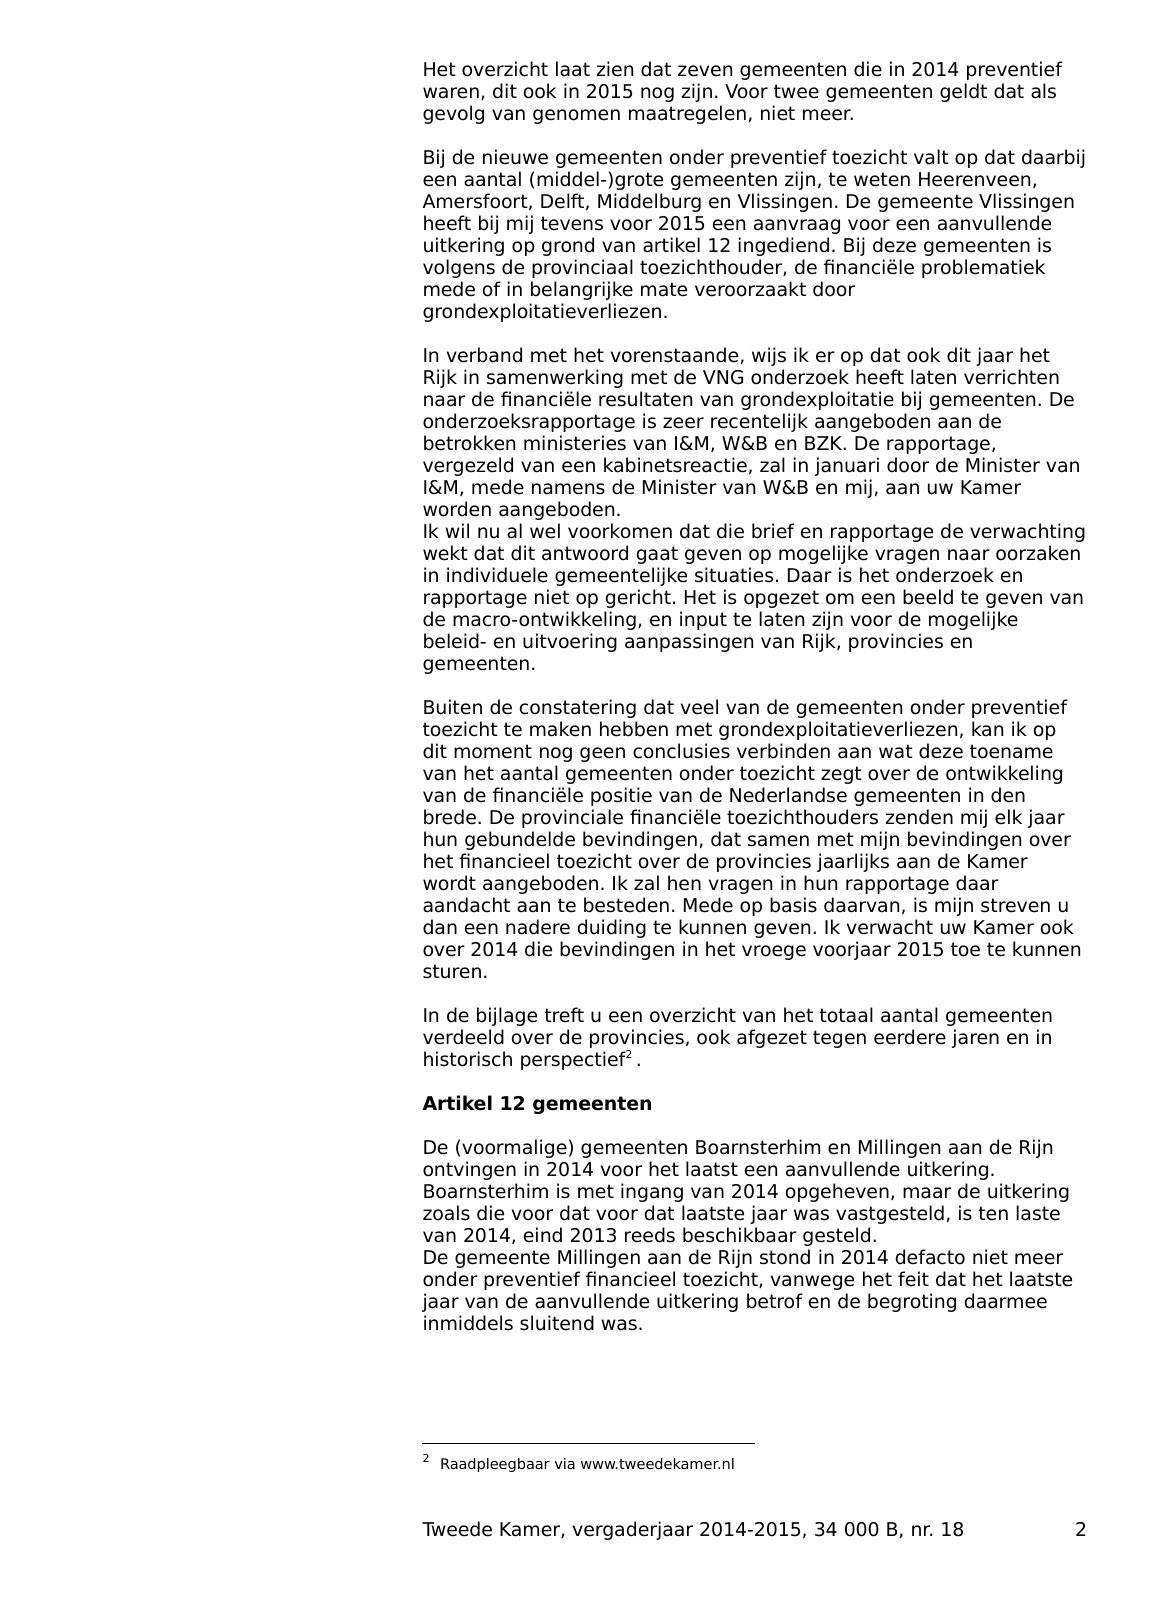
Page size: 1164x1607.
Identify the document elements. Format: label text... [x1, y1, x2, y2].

text Raadpleegbaar via www.tweedekamer.nl [422, 1452, 1087, 1474]
text In verband met het vorenstaande, wijs ik er op dat ook dit jaar het Rijk in samenwerking met de VNG onderzoek heeft laten verrichten naar de financiële resultaten van grondexploitatie bij gemeenten. De onderzoeksrapportage is zeer recentelijk aangeboden aan de betrokken ministeries van I&M, W&B en BZK. De rapportage, vergezeld van een kabinetsreactie, zal in januari door de Minister van I&M, mede namens de Minister van W&B en mij, aan uw Kamer worden aangeboden. [422, 345, 1087, 521]
subtitle Artikel 12 gemeenten [422, 1093, 1087, 1115]
text Het overzicht laat zien dat zeven gemeenten die in 2014 preventief waren, dit ook in 2015 nog zijn. Voor twee gemeenten geldt dat als gevolg van genomen maatregelen, niet meer. [422, 59, 1087, 125]
text Ik wil nu al wel voorkomen dat die brief en rapportage de verwachting wekt dat dit antwoord gaat geven op mogelijke vragen naar oorzaken in individuele gemeentelijke situaties. Daar is het onderzoek en rapportage niet op gericht. Het is opgezet om een beeld te geven van de macro-ontwikkeling, en input te laten zijn voor de mogelijke beleid- en uitvoering aanpassingen van Rijk, provincies en gemeenten. [422, 521, 1087, 675]
text Buiten de constatering dat veel van de gemeenten onder preventief toezicht te maken hebben met grondexploitatieverliezen, kan ik op dit moment nog geen conclusies verbinden aan wat deze toename van het aantal gemeenten onder toezicht zegt over de ontwikkeling van de financiële positie van de Nederlandse gemeenten in den brede. De provinciale financiële toezichthouders zenden mij elk jaar hun gebundelde bevindingen, dat samen met mijn bevindingen over het financieel toezicht over de provincies jaarlijks aan de Kamer wordt aangeboden. Ik zal hen vragen in hun rapportage daar aandacht aan te besteden. Mede op basis daarvan, is mijn streven u dan een nadere duiding te kunnen geven. Ik verwacht uw Kamer ook over 2014 die bevindingen in het vroege voorjaar 2015 toe te kunnen sturen. [422, 697, 1087, 983]
text Bij de nieuwe gemeenten onder preventief toezicht valt op dat daarbij een aantal (middel-)grote gemeenten zijn, te weten Heerenveen, Amersfoort, Delft, Middelburg en Vlissingen. De gemeente Vlissingen heeft bij mij tevens voor 2015 een aanvraag voor een aanvullende uitkering op grond van artikel 12 ingediend. Bij deze gemeenten is volgens de provinciaal toezichthouder, de financiële problematiek mede of in belangrijke mate veroorzaakt door grondexploitatieverliezen. [422, 147, 1087, 323]
text In de bijlage treft u een overzicht van het totaal aantal gemeenten verdeeld over de provincies, ook afgezet tegen eerdere jaren en in historisch perspectief. [422, 1005, 1087, 1071]
text De gemeente Millingen aan de Rijn stond in 2014 defacto niet meer onder preventief financieel toezicht, vanwege het feit dat het laatste jaar van de aanvullende uitkering betrof en de begroting daarmee inmiddels sluitend was. [422, 1247, 1087, 1335]
text De (voormalige) gemeenten Boarnsterhim en Millingen aan de Rijn ontvingen in 2014 voor het laatst een aanvullende uitkering. Boarnsterhim is met ingang van 2014 opgeheven, maar de uitkering zoals die voor dat voor dat laatste jaar was vastgesteld, is ten laste van 2014, eind 2013 reeds beschikbaar gesteld. [422, 1137, 1087, 1247]
